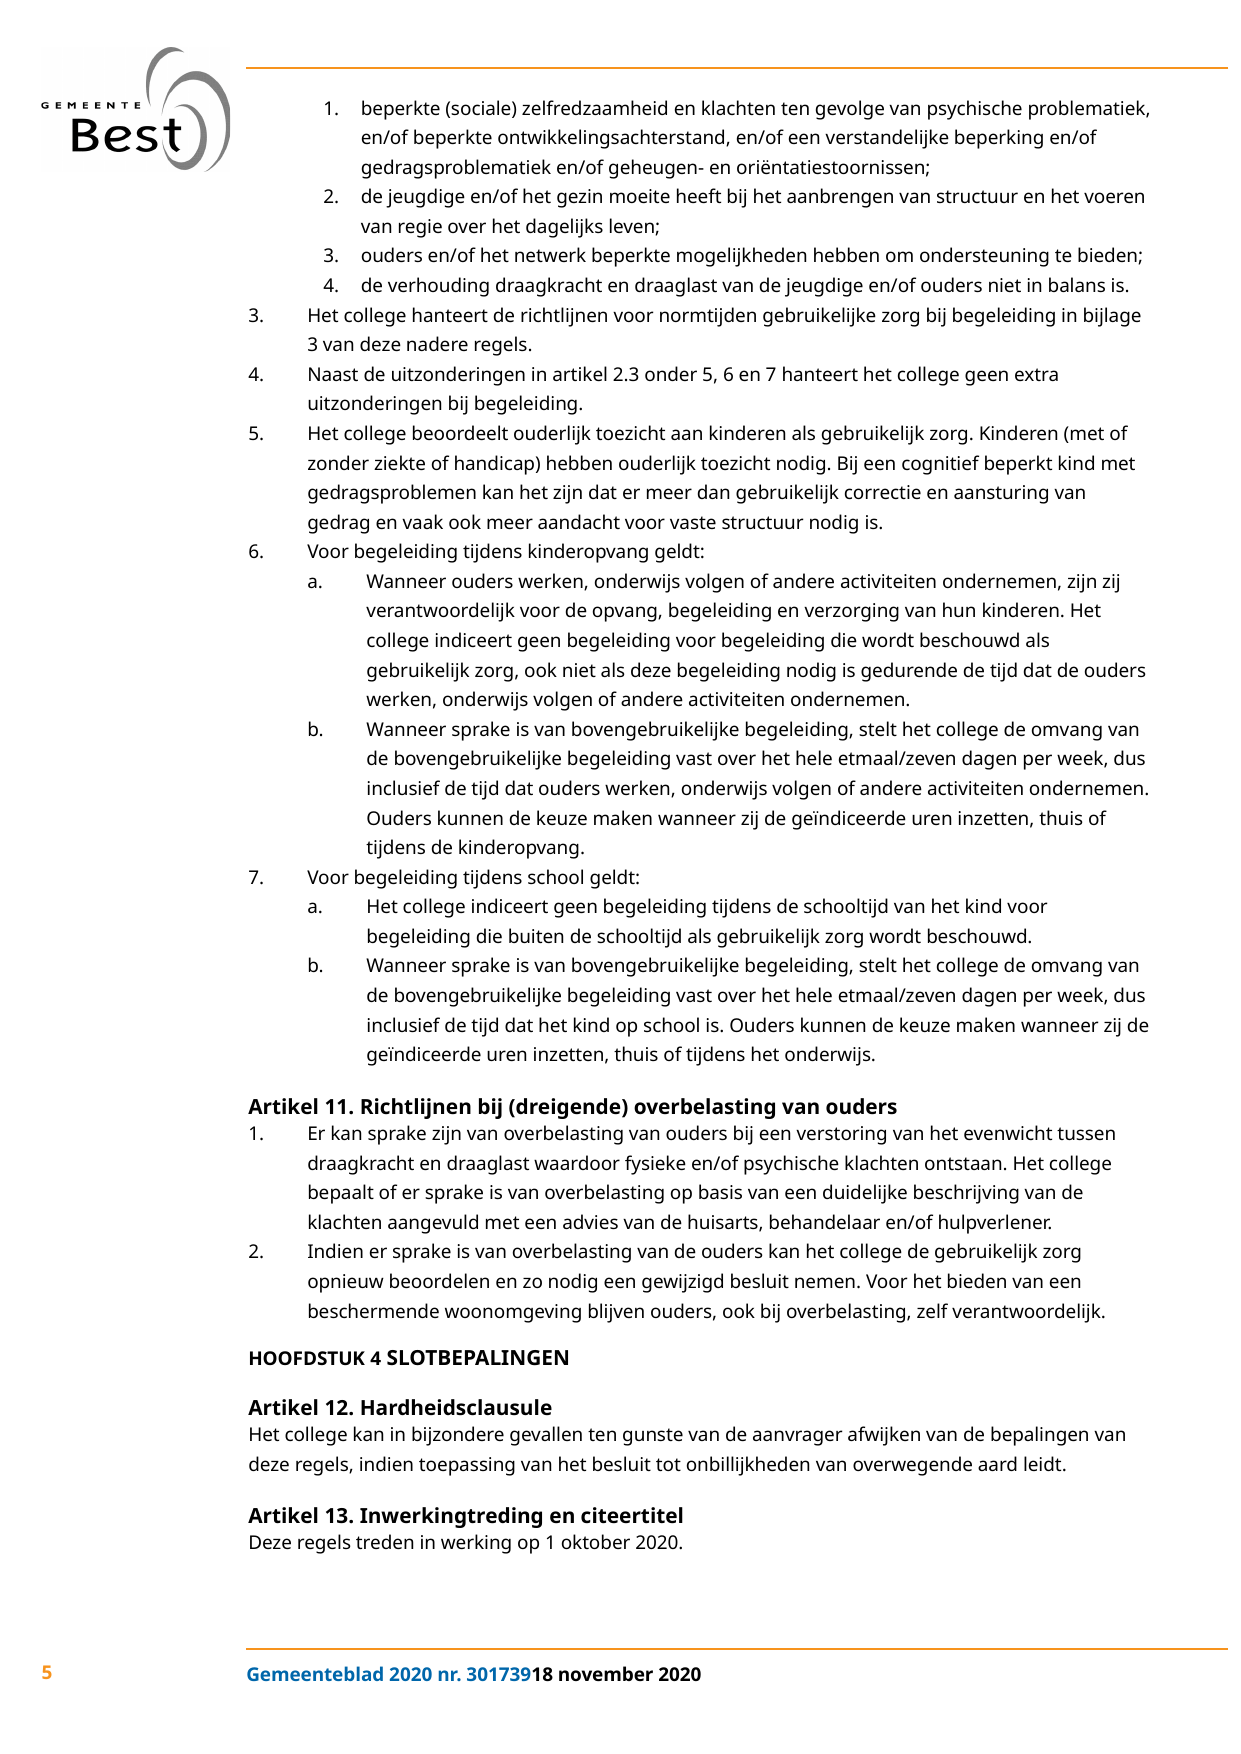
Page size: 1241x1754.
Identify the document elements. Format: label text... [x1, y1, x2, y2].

text HOOFDSTUK 4 SLOTBEPALINGEN [248, 1343, 1152, 1372]
list Naast de uitzonderingen in artikel 2.3 onder 5, 6 en 7 hanteert het college geen extra uitzonderingen bij begeleiding. [248, 361, 1152, 416]
text Het college kan in bijzondere gevallen ten gunste van de aanvrager afwijken van de bepalingen van deze regels, indien toepassing van het besluit tot onbillijkheden van overwegende aard leidt. [248, 1421, 1152, 1476]
list Het college hanteert de richtlijnen voor normtijden gebruikelijke zorg bij begeleiding in bijlage 3 van deze nadere regels. [248, 302, 1152, 357]
text Artikel 11. Richtlijnen bij (dreigende) overbelasting van ouders [248, 1092, 1152, 1120]
list Er kan sprake zijn van overbelasting van ouders bij een verstoring van het evenwicht tussen draagkracht en draaglast waardoor fysieke en/of psychische klachten ontstaan. Het college bepaalt of er sprake is van overbelasting op basis van een duidelijke beschrijving van de klachten aangevuld met een advies van de huisarts, behandelaar en/of hulpverlener. [248, 1120, 1152, 1235]
list Wanneer sprake is van bovengebruikelijke begeleiding, stelt het college de omvang van de bovengebruikelijke begeleiding vast over het hele etmaal/zeven dagen per week, dus inclusief de tijd dat het kind op school is. Ouders kunnen de keuze maken wanneer zij de geïndiceerde uren inzetten, thuis of tijdens het onderwijs. [307, 953, 1152, 1067]
list beperkte (sociale) zelfredzaamheid en klachten ten gevolge van psychische problematiek, en/of beperkte ontwikkelingsachterstand, en/of een verstandelijke beperking en/of gedragsproblematiek en/of geheugen- en oriëntatiestoornissen; [323, 95, 1152, 180]
list Het college beoordeelt ouderlijk toezicht aan kinderen als gebruikelijk zorg. Kinderen (met of zonder ziekte of handicap) hebben ouderlijk toezicht nodig. Bij een cognitief beperkt kind met gedragsproblemen kan het zijn dat er meer dan gebruikelijk correctie en aansturing van gedrag en vaak ook meer aandacht voor vaste structuur nodig is. [248, 420, 1152, 535]
list Voor begeleiding tijdens school geldt: [248, 864, 1152, 890]
list ouders en/of het netwerk beperkte mogelijkheden hebben om ondersteuning te bieden; [323, 243, 1152, 268]
picture [41, 47, 231, 172]
list Indien er sprake is van overbelasting van de ouders kan het college de gebruikelijk zorg opnieuw beoordelen en zo nodig een gewijzigd besluit nemen. Voor het bieden van een beschermende woonomgeving blijven ouders, ook bij overbelasting, zelf verantwoordelijk. [248, 1239, 1152, 1323]
text Artikel 13. Inwerkingtreding en citeertitel [248, 1501, 1152, 1529]
list Wanneer sprake is van bovengebruikelijke begeleiding, stelt het college de omvang van de bovengebruikelijke begeleiding vast over het hele etmaal/zeven dagen per week, dus inclusief de tijd dat ouders werken, onderwijs volgen of andere activiteiten ondernemen. Ouders kunnen de keuze maken wanneer zij de geïndiceerde uren inzetten, thuis of tijdens de kinderopvang. [307, 716, 1152, 860]
list de jeugdige en/of het gezin moeite heeft bij het aanbrengen van structuur en het voeren van regie over het dagelijks leven; [323, 183, 1152, 239]
list Het college indiceert geen begeleiding tijdens de schooltijd van het kind voor begeleiding die buiten de schooltijd als gebruikelijk zorg wordt beschouwd. [307, 893, 1152, 949]
list Voor begeleiding tijdens kinderopvang geldt: [248, 538, 1152, 564]
text Deze regels treden in werking op 1 oktober 2020. [248, 1529, 1152, 1555]
text Artikel 12. Hardheidsclausule [248, 1393, 1152, 1421]
list Wanneer ouders werken, onderwijs volgen of andere activiteiten ondernemen, zijn zij verantwoordelijk voor de opvang, begeleiding en verzorging van hun kinderen. Het college indiceert geen begeleiding voor begeleiding die wordt beschouwd als gebruikelijk zorg, ook niet als deze begeleiding nodig is gedurende de tijd dat de ouders werken, onderwijs volgen of andere activiteiten ondernemen. [307, 568, 1152, 712]
list de verhouding draagkracht en draaglast van de jeugdige en/of ouders niet in balans is. [323, 272, 1152, 298]
